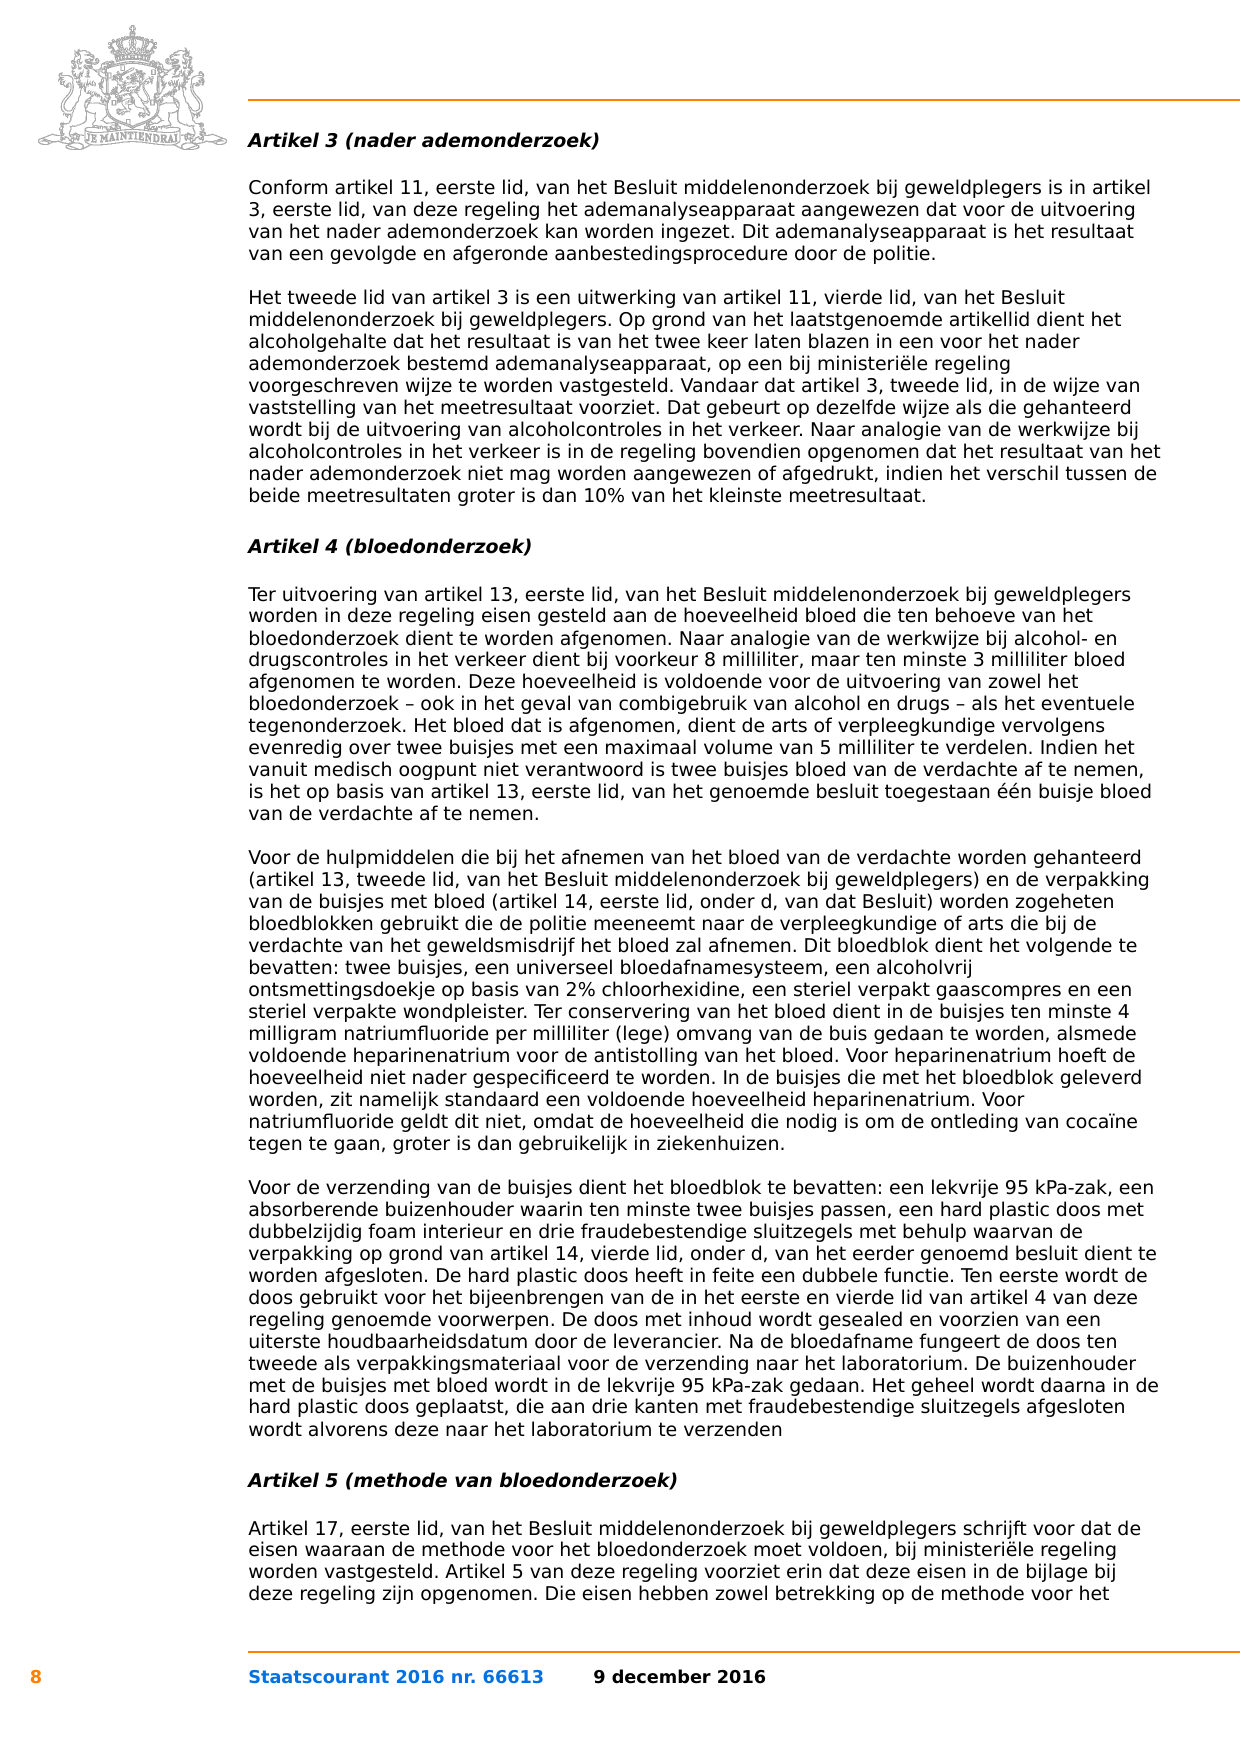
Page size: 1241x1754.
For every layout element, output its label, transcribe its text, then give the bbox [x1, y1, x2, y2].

subtitle Artikel 4 (bloedonderzoek) [248, 536, 1163, 558]
picture [38, 25, 227, 150]
text Voor de verzending van de buisjes dient het bloedblok te bevatten: een lekvrije 95 kPa-zak, een absorberende buizenhouder waarin ten minste twee buisjes passen, een hard plastic doos met dubbelzijdig foam interieur en drie fraudebestendige sluitzegels met behulp waarvan de verpakking op grond van artikel 14, vierde lid, onder d, van het eerder genoemd besluit dient te worden afgesloten. De hard plastic doos heeft in feite een dubbele functie. Ten eerste wordt de doos gebruikt voor het bijeenbrengen van de in het eerste en vierde lid van artikel 4 van deze regeling genoemde voorwerpen. De doos met inhoud wordt gesealed en voorzien van een uiterste houdbaarheidsdatum door de leverancier. Na de bloedafname fungeert de doos ten tweede als verpakkingsmateriaal voor de verzending naar het laboratorium. De buizenhouder met de buisjes met bloed wordt in de lekvrije 95 kPa-zak gedaan. Het geheel wordt daarna in de hard plastic doos geplaatst, die aan drie kanten met fraudebestendige sluitzegels afgesloten wordt alvorens deze naar het laboratorium te verzenden [248, 1177, 1163, 1440]
text Ter uitvoering van artikel 13, eerste lid, van het Besluit middelenonderzoek bij geweldplegers worden in deze regeling eisen gesteld aan de hoeveelheid bloed die ten behoeve van het bloedonderzoek dient te worden afgenomen. Naar analogie van de werkwijze bij alcohol- en drugscontroles in het verkeer dient bij voorkeur 8 milliliter, maar ten minste 3 milliliter bloed afgenomen te worden. Deze hoeveelheid is voldoende voor de uitvoering van zowel het bloedonderzoek – ook in het geval van combigebruik van alcohol en drugs – als het eventuele tegenonderzoek. Het bloed dat is afgenomen, dient de arts of verpleegkundige vervolgens evenredig over twee buisjes met een maximaal volume van 5 milliliter te verdelen. Indien het vanuit medisch oogpunt niet verantwoord is twee buisjes bloed van de verdachte af te nemen, is het op basis van artikel 13, eerste lid, van het genoemde besluit toegestaan één buisje bloed van de verdachte af te nemen. [248, 583, 1163, 825]
text Het tweede lid van artikel 3 is een uitwerking van artikel 11, vierde lid, van het Besluit middelenonderzoek bij geweldplegers. Op grond van het laatstgenoemde artikellid dient het alcoholgehalte dat het resultaat is van het twee keer laten blazen in een voor het nader ademonderzoek bestemd ademanalyseapparaat, op een bij ministeriële regeling voorgeschreven wijze te worden vastgesteld. Vandaar dat artikel 3, tweede lid, in de wijze van vaststelling van het meetresultaat voorziet. Dat gebeurt op dezelfde wijze als die gehanteerd wordt bij de uitvoering van alcoholcontroles in het verkeer. Naar analogie van de werkwijze bij alcoholcontroles in het verkeer is in de regeling bovendien opgenomen dat het resultaat van het nader ademonderzoek niet mag worden aangewezen of afgedrukt, indien het verschil tussen de beide meetresultaten groter is dan 10% van het kleinste meetresultaat. [248, 287, 1163, 506]
text Conform artikel 11, eerste lid, van het Besluit middelenonderzoek bij geweldplegers is in artikel 3, eerste lid, van deze regeling het ademanalyseapparaat aangewezen dat voor de uitvoering van het nader ademonderzoek kan worden ingezet. Dit ademanalyseapparaat is het resultaat van een gevolgde en afgeronde aanbestedingsprocedure door de politie. [248, 177, 1163, 265]
subtitle Artikel 5 (methode van bloedonderzoek) [248, 1470, 1163, 1492]
subtitle Artikel 3 (nader ademonderzoek) [248, 130, 1163, 152]
text Voor de hulpmiddelen die bij het afnemen van het bloed van de verdachte worden gehanteerd (artikel 13, tweede lid, van het Besluit middelenonderzoek bij geweldplegers) en de verpakking van de buisjes met bloed (artikel 14, eerste lid, onder d, van dat Besluit) worden zogeheten bloedblokken gebruikt die de politie meeneemt naar de verpleegkundige of arts die bij de verdachte van het geweldsmisdrijf het bloed zal afnemen. Dit bloedblok dient het volgende te bevatten: twee buisjes, een universeel bloedafnamesysteem, een alcoholvrij ontsmettingsdoekje op basis van 2% chloorhexidine, een steriel verpakt gaascompres en een steriel verpakte wondpleister. Ter conservering van het bloed dient in de buisjes ten minste 4 milligram natriumfluoride per milliliter (lege) omvang van de buis gedaan te worden, alsmede voldoende heparinenatrium voor de antistolling van het bloed. Voor heparinenatrium hoeft de hoeveelheid niet nader gespecificeerd te worden. In de buisjes die met het bloedblok geleverd worden, zit namelijk standaard een voldoende hoeveelheid heparinenatrium. Voor natriumfluoride geldt dit niet, omdat de hoeveelheid die nodig is om de ontleding van cocaïne tegen te gaan, groter is dan gebruikelijk in ziekenhuizen. [248, 847, 1163, 1155]
text Artikel 17, eerste lid, van het Besluit middelenonderzoek bij geweldplegers schrijft voor dat de eisen waaraan de methode voor het bloedonderzoek moet voldoen, bij ministeriële regeling worden vastgesteld. Artikel 5 van deze regeling voorziet erin dat deze eisen in de bijlage bij deze regeling zijn opgenomen. Die eisen hebben zowel betrekking op de methode voor het [248, 1517, 1163, 1605]
